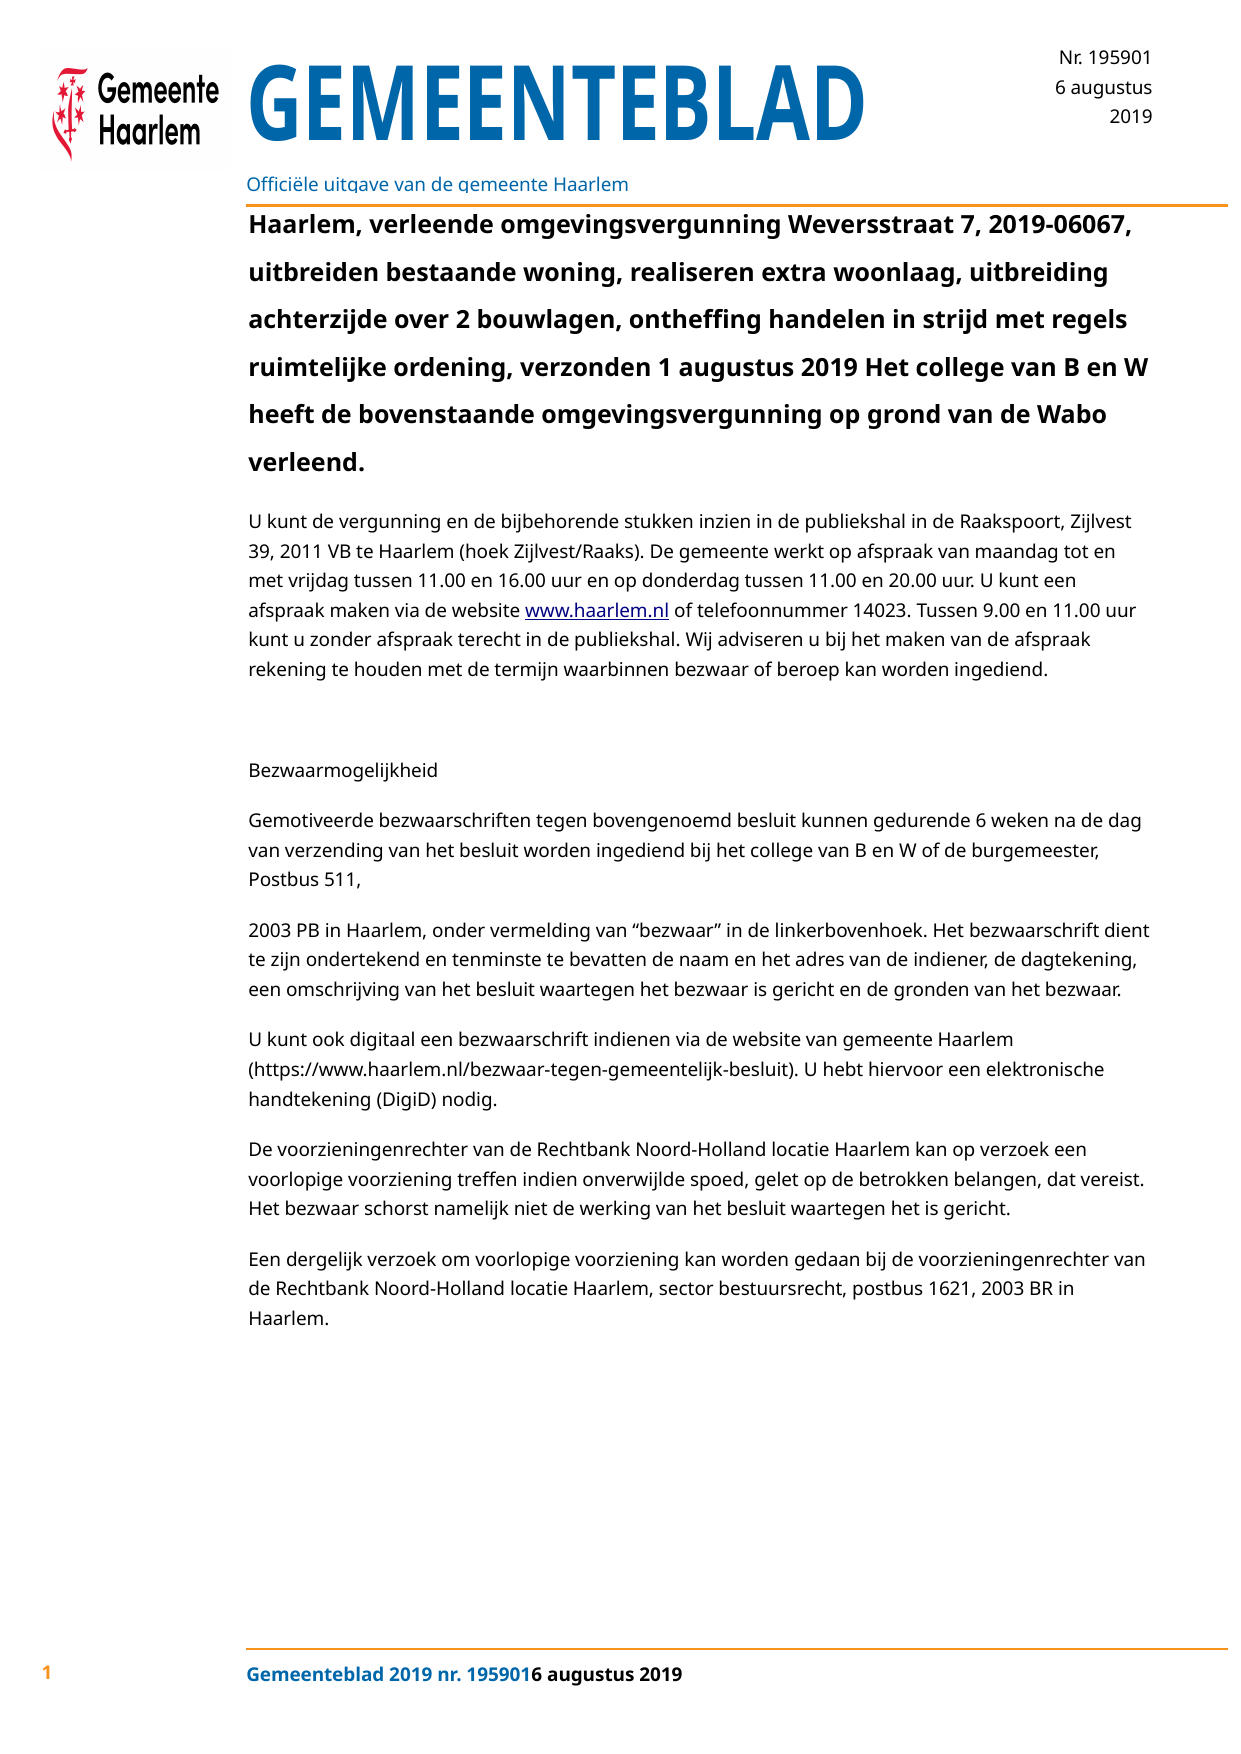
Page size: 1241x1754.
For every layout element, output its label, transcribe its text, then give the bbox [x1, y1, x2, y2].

text 2003 PB in Haarlem, onder vermelding van “bezwaar” in de linkerbovenhoek. Het bezwaarschrift dient te zijn ondertekend en tenminste te bevatten de naam en het adres van de indiener, de dagtekening, een omschrijving van het besluit waartegen het bezwaar is gericht en de gronden van het bezwaar. [248, 917, 1152, 1002]
text Haarlem, verleende omgevingsvergunning Weversstraat 7, 2019-06067, uitbreiden bestaande woning, realiseren extra woonlaag, uitbreiding achterzijde over 2 bouwlagen, ontheffing handelen in strijd met regels ruimtelijke ordening, verzonden 1 augustus 2019 Het college van B en W heeft de bovenstaande omgevingsvergunning op grond van de Wabo verleend. [248, 207, 1152, 479]
text De voorzieningenrechter van de Rechtbank Noord-Holland locatie Haarlem kan op verzoek een voorlopige voorziening treffen indien onverwijlde spoed, gelet op de betrokken belangen, dat vereist. Het bezwaar schorst namelijk niet de werking van het besluit waartegen het is gericht. [248, 1136, 1152, 1221]
text Gemotiveerde bezwaarschriften tegen bovengenoemd besluit kunnen gedurende 6 weken na de dag van verzending van het besluit worden ingediend bij het college van B en W of de burgemeester, Postbus 511, [248, 807, 1152, 892]
text U kunt ook digitaal een bezwaarschrift indienen via de website van gemeente Haarlem (https://www.haarlem.nl/bezwaar-tegen-gemeentelijk-besluit). U hebt hiervoor een elektronische handtekening (DigiD) nodig. [248, 1027, 1152, 1112]
text Een dergelijk verzoek om voorlopige voorziening kan worden gedaan bij de voorzieningenrechter van de Rechtbank Noord-Holland locatie Haarlem, sector bestuursrecht, postbus 1621, 2003 BR in Haarlem. [248, 1246, 1152, 1331]
text Bezwaarmogelijkheid [248, 757, 1152, 783]
picture [41, 47, 231, 172]
text U kunt de vergunning en de bijbehorende stukken inzien in de publiekshal in de Raakspoort, Zijlvest 39, 2011 VB te Haarlem (hoek Zijlvest/Raaks). De gemeente werkt op afspraak van maandag tot en met vrijdag tussen 11.00 en 16.00 uur en op donderdag tussen 11.00 en 20.00 uur. U kunt een afspraak maken via de website www.haarlem.nl of telefoonnummer 14023. Tussen 9.00 en 11.00 uur kunt u zonder afspraak terecht in de publiekshal. Wij adviseren u bij het maken van de afspraak rekening te houden met de termijn waarbinnen bezwaar of beroep kan worden ingediend. [248, 508, 1152, 682]
